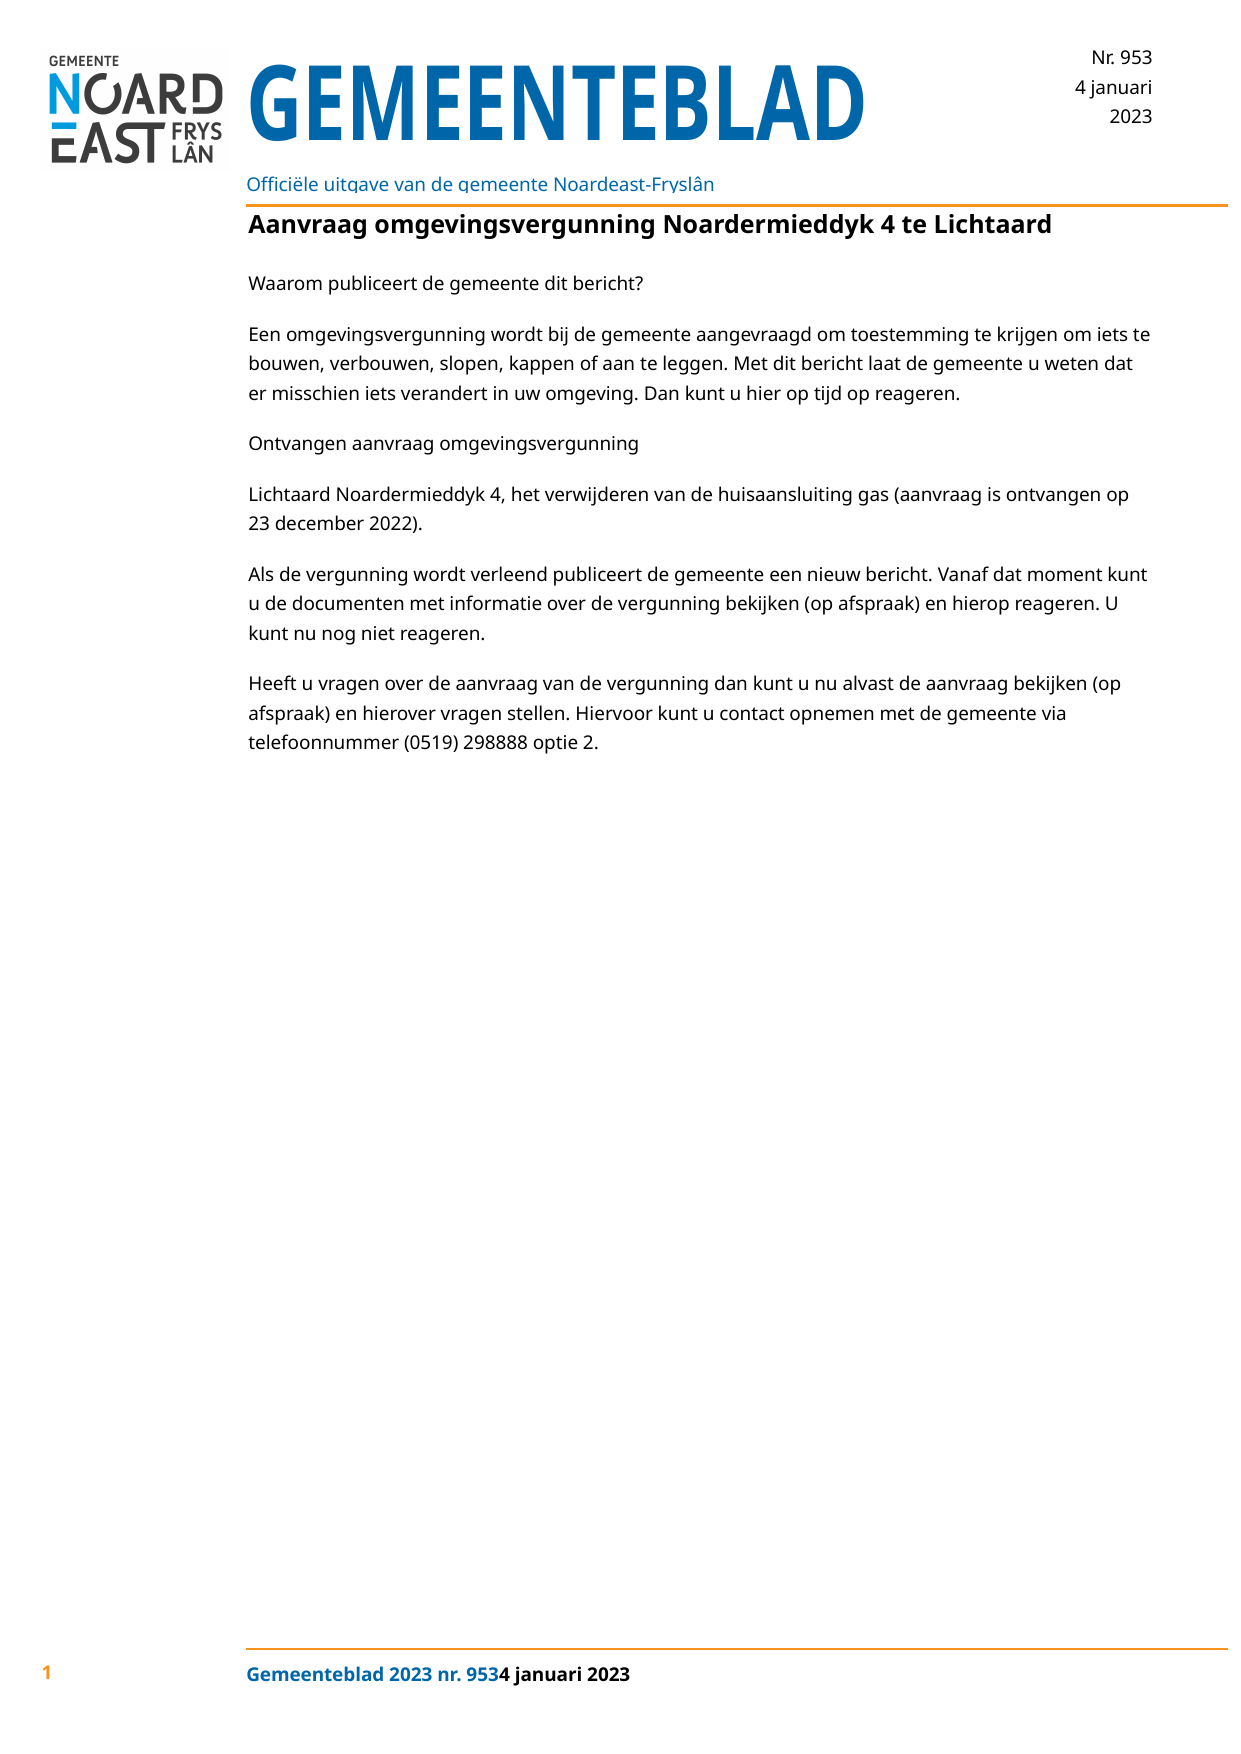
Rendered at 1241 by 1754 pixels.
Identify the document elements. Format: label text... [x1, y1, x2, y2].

text Ontvangen aanvraag omgevingsvergunning [248, 430, 1152, 456]
text Waarom publiceert de gemeente dit bericht? [248, 270, 1152, 296]
text Heeft u vragen over de aanvraag van de vergunning dan kunt u nu alvast de aanvraag bekijken (op afspraak) en hierover vragen stellen. Hiervoor kunt u contact opnemen met de gemeente via telefoonnummer (0519) 298888 optie 2. [248, 670, 1152, 755]
text Aanvraag omgevingsvergunning Noardermieddyk 4 te Lichtaard [248, 207, 1152, 241]
text Een omgevingsvergunning wordt bij de gemeente aangevraagd om toestemming te krijgen om iets te bouwen, verbouwen, slopen, kappen of aan te leggen. Met dit bericht laat de gemeente u weten dat er misschien iets verandert in uw omgeving. Dan kunt u hier op tijd op reageren. [248, 321, 1152, 406]
picture [41, 47, 231, 172]
text Als de vergunning wordt verleend publiceert de gemeente een nieuw bericht. Vanaf dat moment kunt u de documenten met informatie over de vergunning bekijken (op afspraak) en hierop reageren. U kunt nu nog niet reageren. [248, 561, 1152, 646]
text Lichtaard Noardermieddyk 4, het verwijderen van de huisaansluiting gas (aanvraag is ontvangen op 23 december 2022). [248, 481, 1152, 536]
